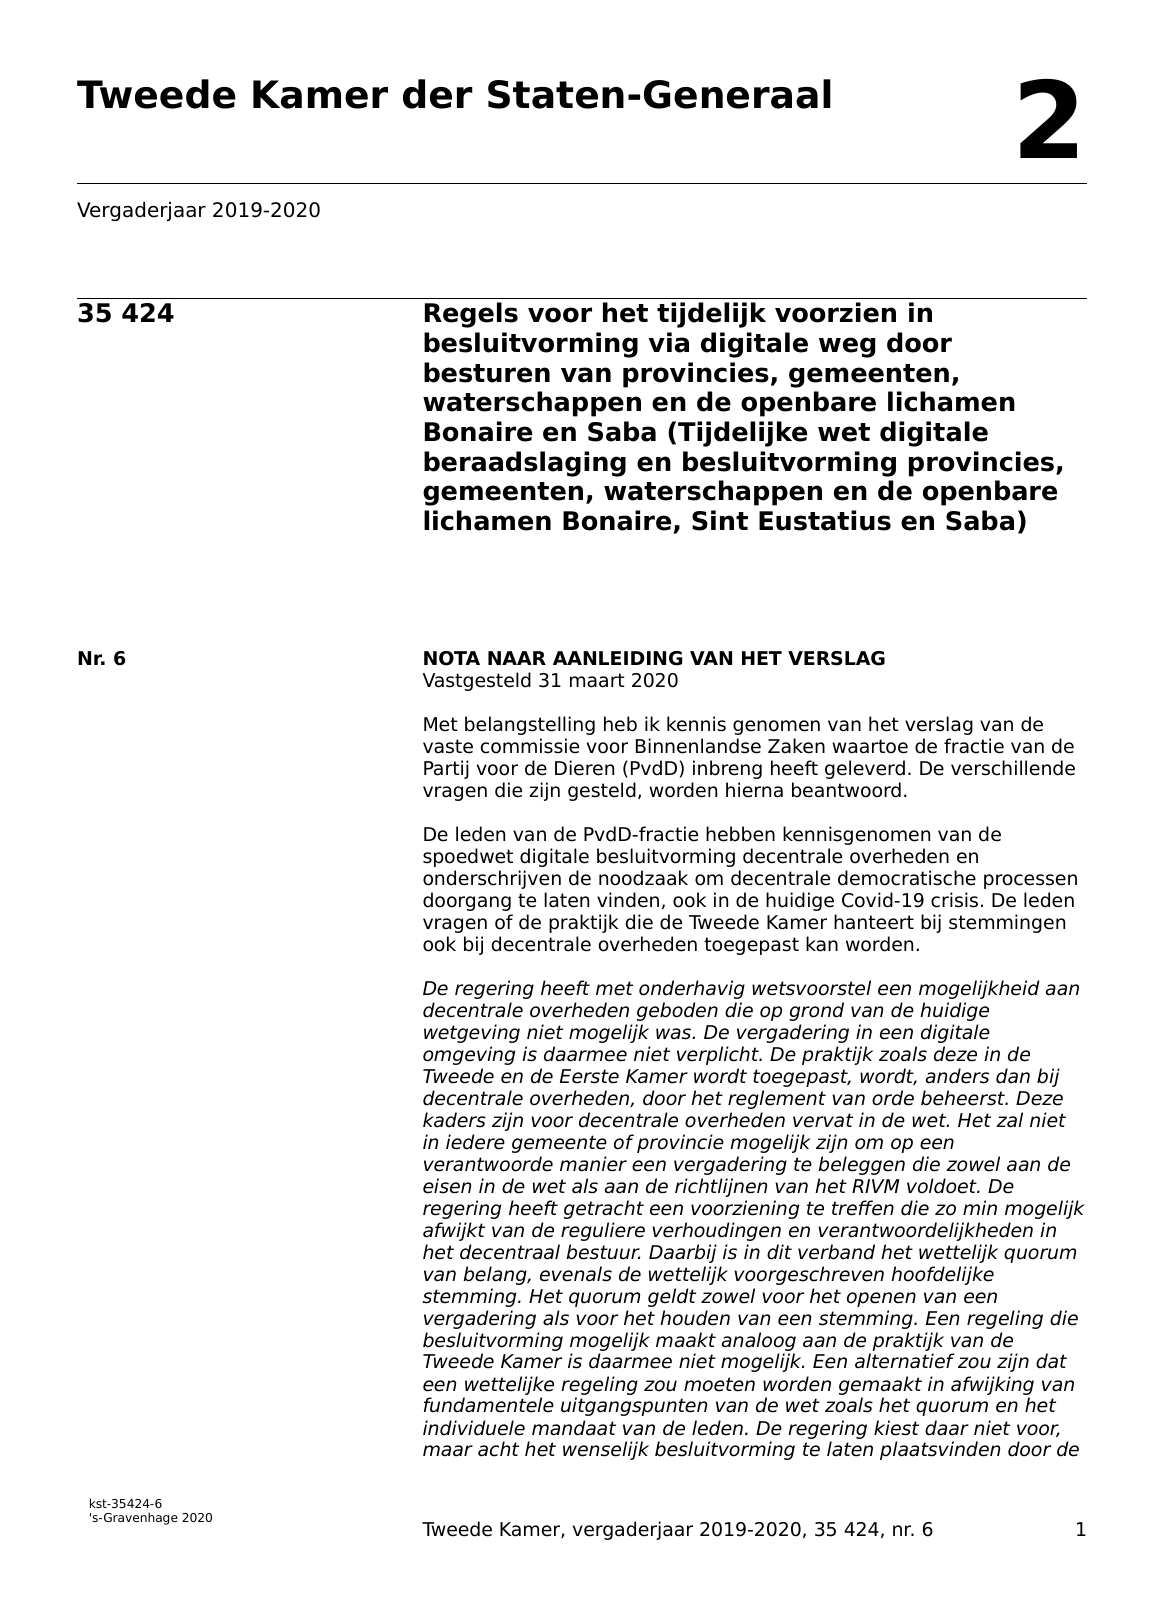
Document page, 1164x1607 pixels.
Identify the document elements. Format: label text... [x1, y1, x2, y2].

table_header 2 [886, 59, 1087, 183]
text 's-Gravenhage 2020 [88, 1511, 323, 1525]
table_header Tweede Kamer der Staten-Generaal [77, 59, 886, 183]
subtitle 35 424 Regels voor het tijdelijk voorzien in besluitvorming via digitale weg door besturen van provincies, gemeenten, waterschappen en de openbare lichamen Bonaire en Saba (Tijdelijke wet digitale beraadslaging en besluitvorming provincies, gemeenten, waterschappen en de openbare lichamen Bonaire, Sint Eustatius en Saba) [77, 299, 1087, 536]
table_cell Vergaderjaar 2019-2020 [77, 184, 1087, 298]
text kst-35424-6 [88, 1497, 323, 1511]
text Vastgesteld 31 maart 2020 [422, 669, 1087, 691]
text Met belangstelling heb ik kennis genomen van het verslag van de vaste commissie voor Binnenlandse Zaken waartoe de fractie van de Partij voor de Dieren (PvdD) inbreng heeft geleverd. De verschillende vragen die zijn gesteld, worden hierna beantwoord. [422, 714, 1087, 802]
text De regering heeft met onderhavig wetsvoorstel een mogelijkheid aan decentrale overheden geboden die op grond van de huidige wetgeving niet mogelijk was. De vergadering in een digitale omgeving is daarmee niet verplicht. De praktijk zoals deze in de Tweede en de Eerste Kamer wordt toegepast, wordt, anders dan bij decentrale overheden, door het reglement van orde beheerst. Deze kaders zijn voor decentrale overheden vervat in de wet. Het zal niet in iedere gemeente of provincie mogelijk zijn om op een verantwoorde manier een vergadering te beleggen die zowel aan de eisen in de wet als aan de richtlijnen van het RIVM voldoet. De regering heeft getracht een voorziening te treffen die zo min mogelijk afwijkt van de reguliere verhoudingen en verantwoordelijkheden in het decentraal bestuur. Daarbij is in dit verband het wettelijk quorum van belang, evenals de wettelijk voorgeschreven hoofdelijke stemming. Het quorum geldt zowel voor het openen van een vergadering als voor het houden van een stemming. Een regeling die besluitvorming mogelijk maakt analoog aan de praktijk van de Tweede Kamer is daarmee niet mogelijk. Een alternatief zou zijn dat een wettelijke regeling zou moeten worden gemaakt in afwijking van fundamentele uitgangspunten van de wet zoals het quorum en het individuele mandaat van de leden. De regering kiest daar niet voor, maar acht het wenselijk besluitvorming te laten plaatsvinden door de [422, 978, 1087, 1461]
text De leden van de PvdD-fractie hebben kennisgenomen van de spoedwet digitale besluitvorming decentrale overheden en onderschrijven de noodzaak om decentrale democratische processen doorgang te laten vinden, ook in de huidige Covid-19 crisis. De leden vragen of de praktijk die de Tweede Kamer hanteert bij stemmingen ook bij decentrale overheden toegepast kan worden. [422, 824, 1087, 956]
subtitle Nr. 6 NOTA NAAR AANLEIDING VAN HET VERSLAG [77, 647, 1087, 669]
